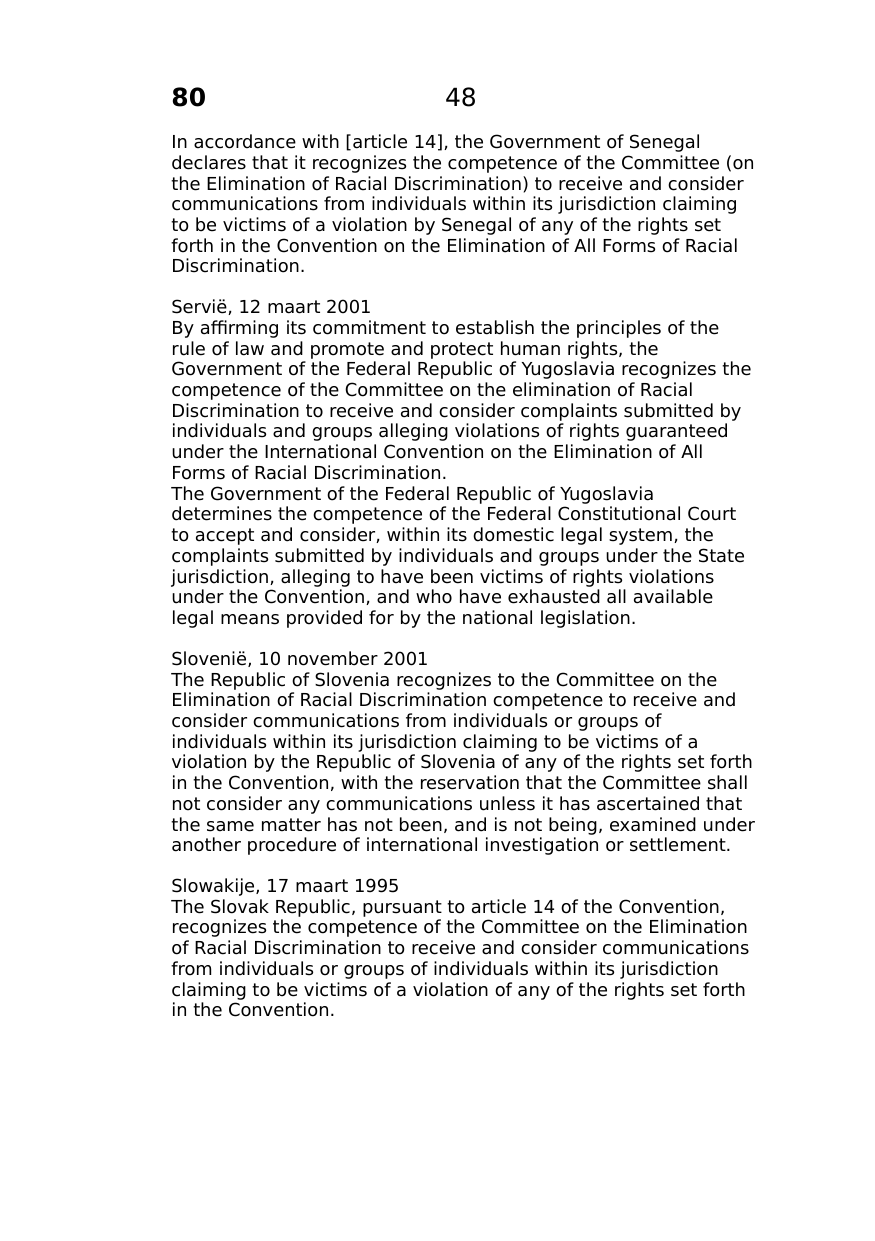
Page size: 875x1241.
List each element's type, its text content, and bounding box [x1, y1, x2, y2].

text In accordance with [article 14], the Government of Senegal declares that it recognizes the competence of the Committee (on the Elimination of Racial Discrimination) to receive and consider communications from individuals within its jurisdiction claiming to be victims of a violation by Senegal of any of the rights set forth in the Convention on the Elimination of All Forms of Racial Discrimination. [171, 132, 756, 277]
text The Republic of Slovenia recognizes to the Committee on the Elimination of Racial Discrimination competence to receive and consider communications from individuals or groups of individuals within its jurisdiction claiming to be victims of a violation by the Republic of Slovenia of any of the rights set forth in the Convention, with the reservation that the Committee shall not consider any communications unless it has ascertained that the same matter has not been, and is not being, examined under another procedure of international investigation or settlement. [171, 669, 756, 856]
text The Slovak Republic, pursuant to article 14 of the Convention, recognizes the competence of the Committee on the Elimination of Racial Discrimination to receive and consider communications from individuals or groups of individuals within its jurisdiction claiming to be victims of a violation of any of the rights set forth in the Convention. [171, 897, 756, 1021]
text Slowakije, 17 maart 1995 [171, 876, 756, 897]
text The Government of the Federal Republic of Yugoslavia determines the competence of the Federal Constitutional Court to accept and consider, within its domestic legal system, the complaints submitted by individuals and groups under the State jurisdiction, alleging to have been victims of rights violations under the Convention, and who have exhausted all available legal means provided for by the national legislation. [171, 483, 756, 629]
text Servië, 12 maart 2001 [171, 297, 756, 318]
text By affirming its commitment to establish the principles of the rule of law and promote and protect human rights, the Government of the Federal Republic of Yugoslavia recognizes the competence of the Committee on the elimination of Racial Discrimination to receive and consider complaints submitted by individuals and groups alleging violations of rights guaranteed under the International Convention on the Elimination of All Forms of Racial Discrimination. [171, 318, 756, 483]
text Slovenië, 10 november 2001 [171, 649, 756, 669]
